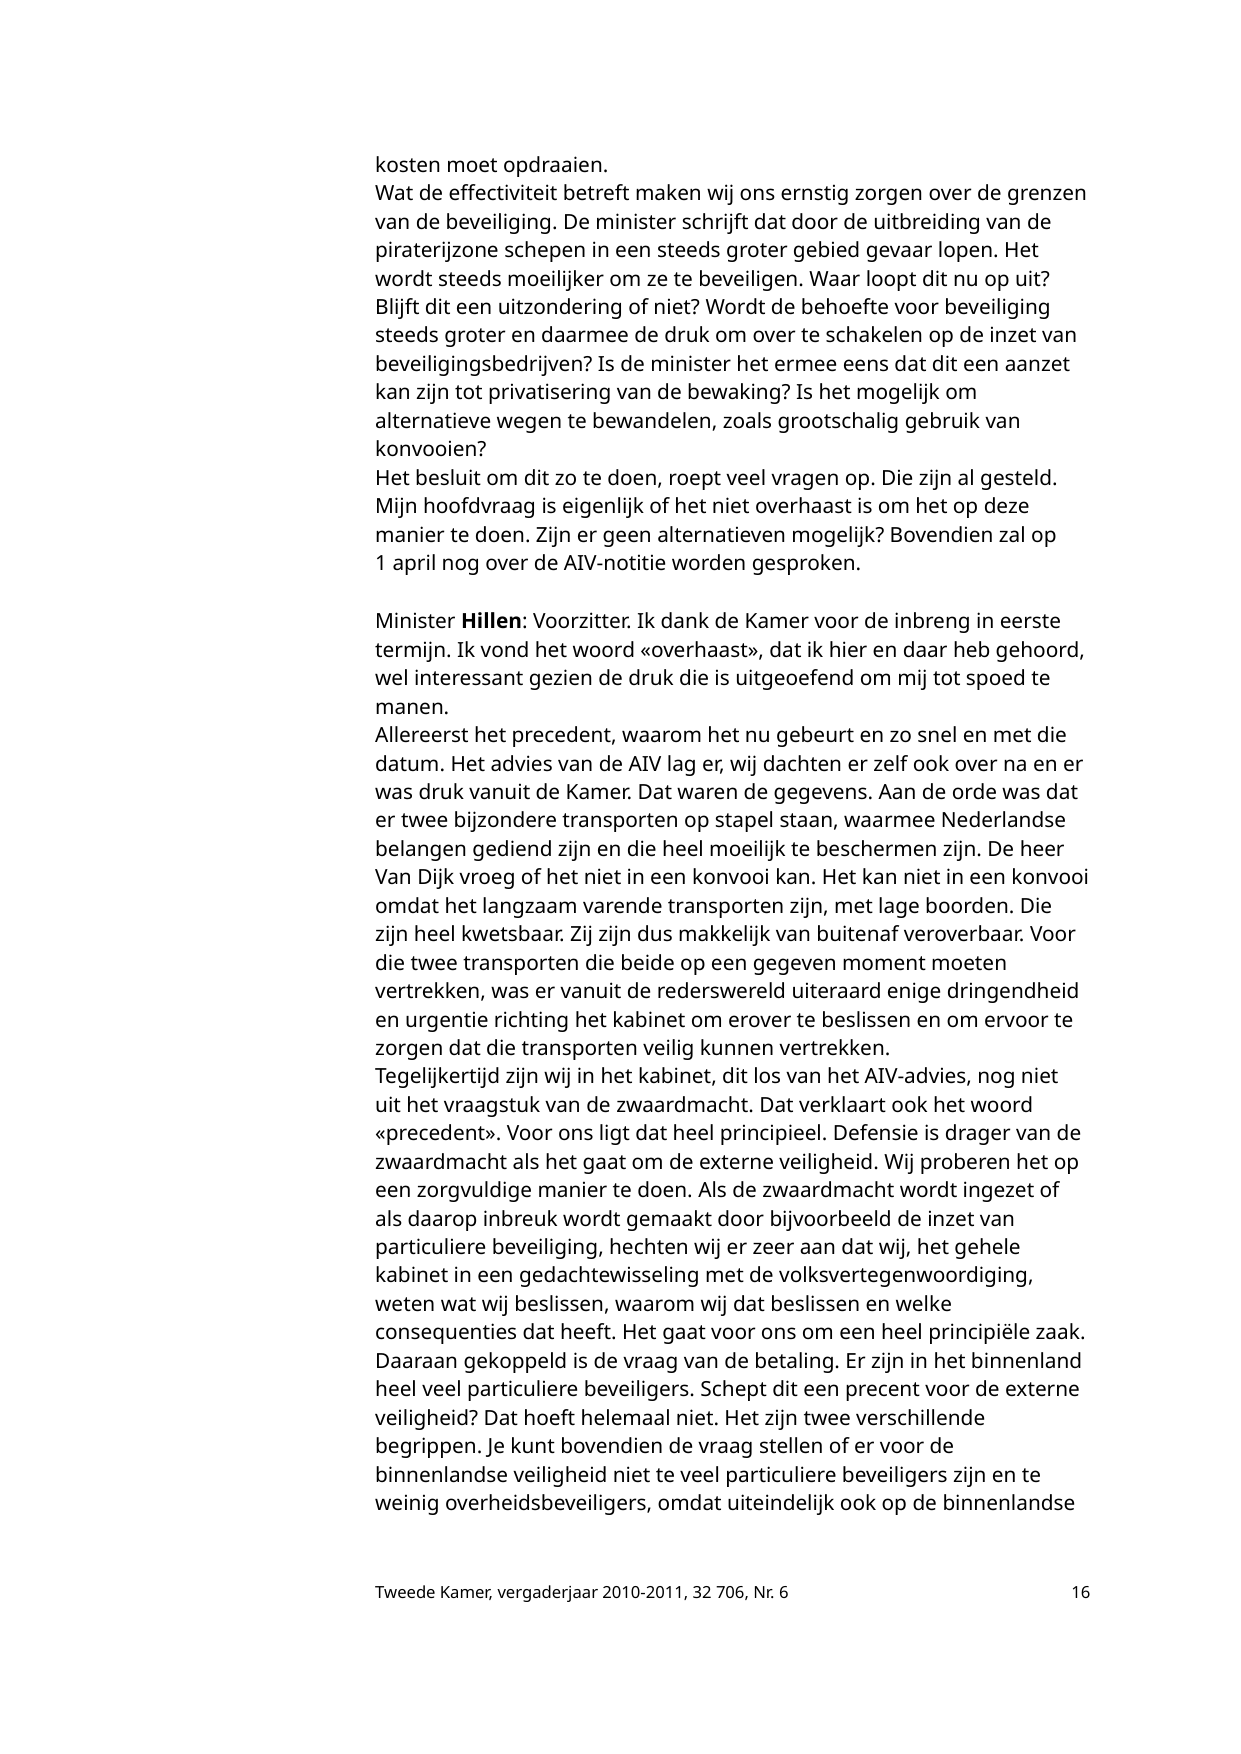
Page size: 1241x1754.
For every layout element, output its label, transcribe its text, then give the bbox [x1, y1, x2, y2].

text Het besluit om dit zo te doen, roept veel vragen op. Die zijn al gesteld. Mijn hoofdvraag is eigenlijk of het niet overhaast is om het op deze manier te doen. Zijn er geen alternatieven mogelijk? Bovendien zal op 1 april nog over de AIV-notitie worden gesproken. [375, 463, 1090, 577]
text Daaraan gekoppeld is de vraag van de betaling. Er zijn in het binnenland heel veel particuliere beveiligers. Schept dit een precent voor de externe veiligheid? Dat hoeft helemaal niet. Het zijn twee verschillende begrippen. Je kunt bovendien de vraag stellen of er voor de binnenlandse veiligheid niet te veel particuliere beveiligers zijn en te weinig overheidsbeveiligers, omdat uiteindelijk ook op de binnenlandse [375, 1346, 1090, 1517]
text Minister Hillen: Voorzitter. Ik dank de Kamer voor de inbreng in eerste termijn. Ik vond het woord «overhaast», dat ik hier en daar heb gehoord, wel interessant gezien de druk die is uitgeoefend om mij tot spoed te manen. [375, 607, 1090, 720]
text Wat de effectiviteit betreft maken wij ons ernstig zorgen over de grenzen van de beveiliging. De minister schrijft dat door de uitbreiding van de piraterijzone schepen in een steeds groter gebied gevaar lopen. Het wordt steeds moeilijker om ze te beveiligen. Waar loopt dit nu op uit? Blijft dit een uitzondering of niet? Wordt de behoefte voor beveiliging steeds groter en daarmee de druk om over te schakelen op de inzet van beveiligingsbedrijven? Is de minister het ermee eens dat dit een aanzet kan zijn tot privatisering van de bewaking? Is het mogelijk om alternatieve wegen te bewandelen, zoals grootschalig gebruik van konvooien? [375, 178, 1090, 463]
text Allereerst het precedent, waarom het nu gebeurt en zo snel en met die datum. Het advies van de AIV lag er, wij dachten er zelf ook over na en er was druk vanuit de Kamer. Dat waren de gegevens. Aan de orde was dat er twee bijzondere transporten op stapel staan, waarmee Nederlandse belangen gediend zijn en die heel moeilijk te beschermen zijn. De heer Van Dijk vroeg of het niet in een konvooi kan. Het kan niet in een konvooi omdat het langzaam varende transporten zijn, met lage boorden. Die zijn heel kwetsbaar. Zij zijn dus makkelijk van buitenaf veroverbaar. Voor die twee transporten die beide op een gegeven moment moeten vertrekken, was er vanuit de rederswereld uiteraard enige dringendheid en urgentie richting het kabinet om erover te beslissen en om ervoor te zorgen dat die transporten veilig kunnen vertrekken. [375, 720, 1090, 1062]
text kosten moet opdraaien. [375, 150, 1090, 178]
text Tegelijkertijd zijn wij in het kabinet, dit los van het AIV-advies, nog niet uit het vraagstuk van de zwaardmacht. Dat verklaart ook het woord «precedent». Voor ons ligt dat heel principieel. Defensie is drager van de zwaardmacht als het gaat om de externe veiligheid. Wij proberen het op een zorgvuldige manier te doen. Als de zwaardmacht wordt ingezet of als daarop inbreuk wordt gemaakt door bijvoorbeeld de inzet van particuliere beveiliging, hechten wij er zeer aan dat wij, het gehele kabinet in een gedachtewisseling met de volksvertegenwoordiging, weten wat wij beslissen, waarom wij dat beslissen en welke consequenties dat heeft. Het gaat voor ons om een heel principiële zaak. [375, 1062, 1090, 1346]
